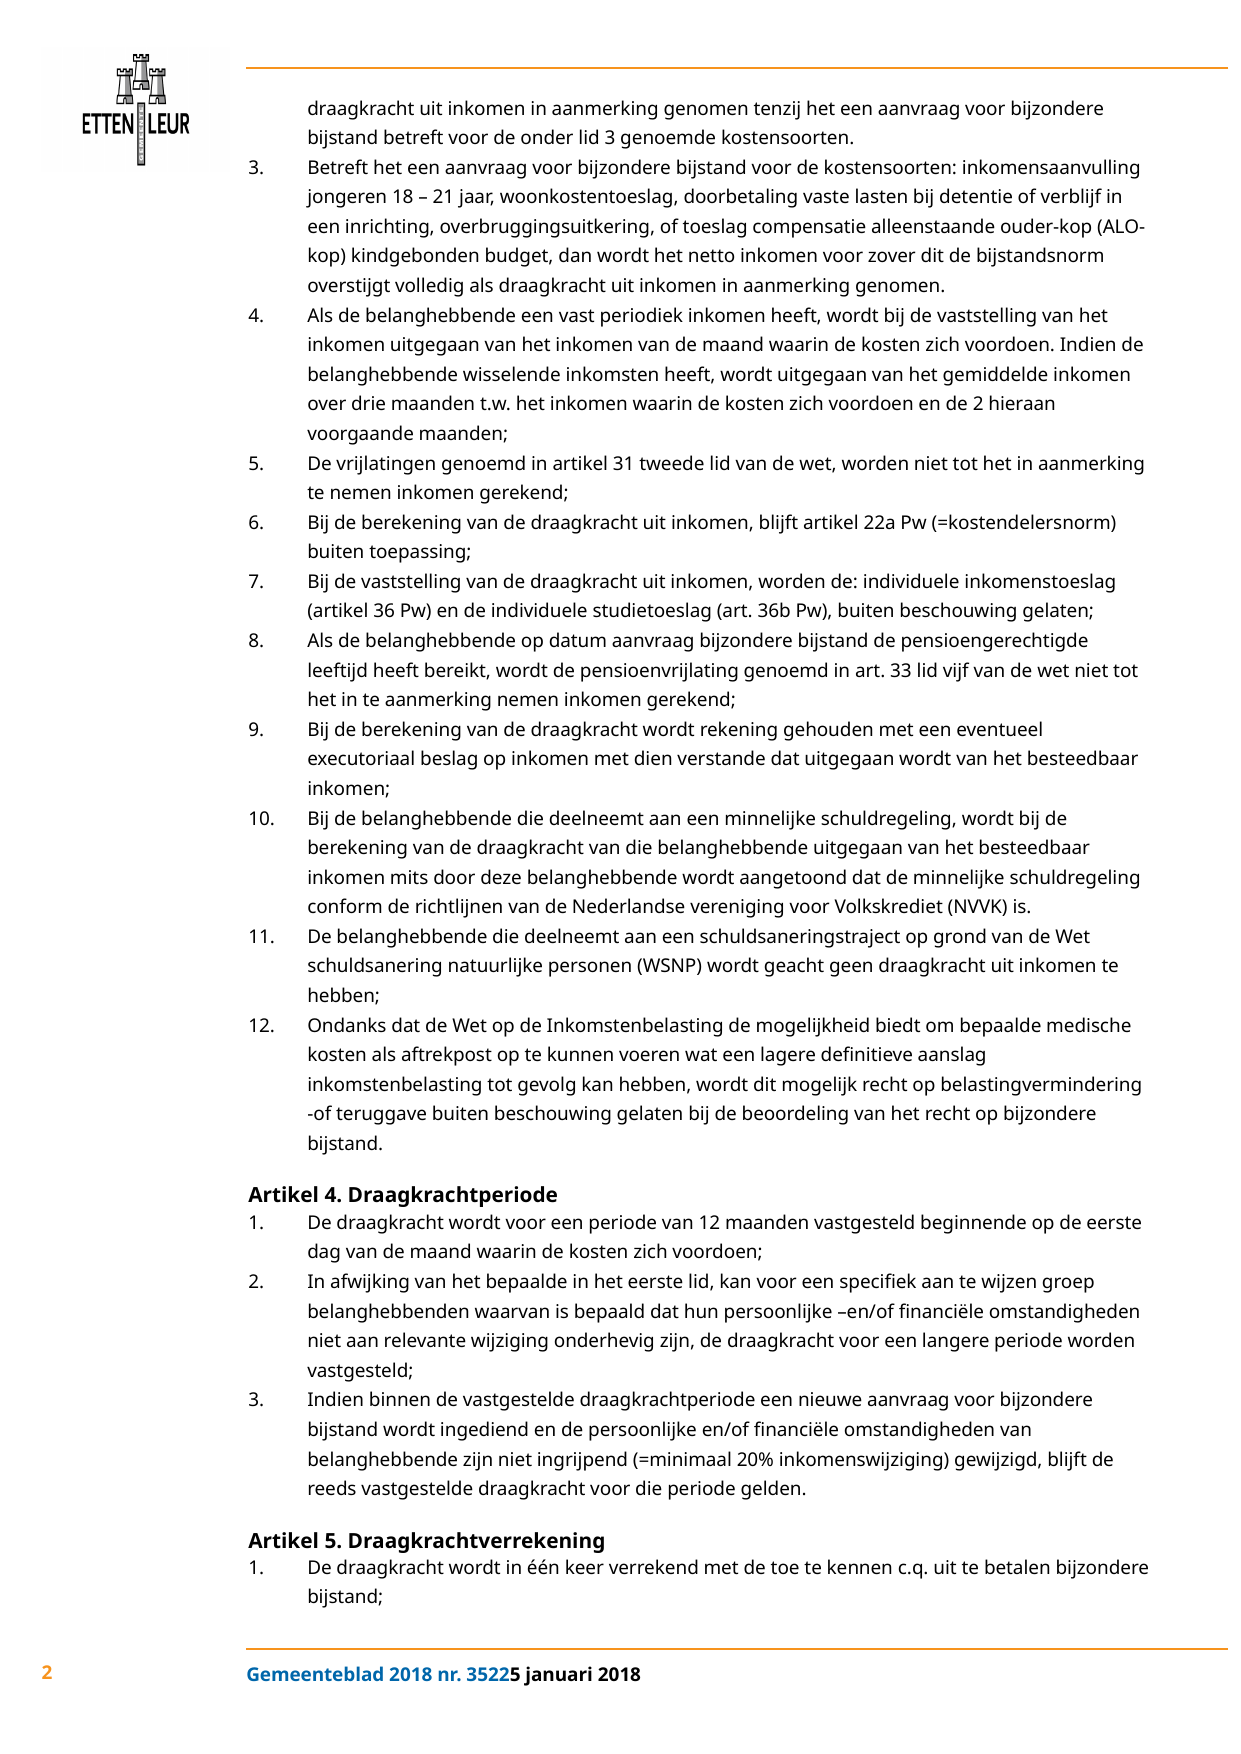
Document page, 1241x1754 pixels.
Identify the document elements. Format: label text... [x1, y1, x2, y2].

list Ondanks dat de Wet op de Inkomstenbelasting de mogelijkheid biedt om bepaalde medische kosten als aftrekpost op te kunnen voeren wat een lagere definitieve aanslag inkomstenbelasting tot gevolg kan hebben, wordt dit mogelijk recht op belastingvermindering -of teruggave buiten beschouwing gelaten bij de beoordeling van het recht op bijzondere bijstand. [248, 1012, 1152, 1156]
list De draagkracht wordt voor een periode van 12 maanden vastgesteld beginnende op de eerste dag van de maand waarin de kosten zich voordoen; [248, 1209, 1152, 1264]
list Als de belanghebbende op datum aanvraag bijzondere bijstand de pensioengerechtigde leeftijd heeft bereikt, wordt de pensioenvrijlating genoemd in art. 33 lid vijf van de wet niet tot het in te aanmerking nemen inkomen gerekend; [248, 627, 1152, 712]
list Betreft het een aanvraag voor bijzondere bijstand voor de kostensoorten: inkomensaanvulling jongeren 18 – 21 jaar, woonkostentoeslag, doorbetaling vaste lasten bij detentie of verblijf in een inrichting, overbruggingsuitkering, of toeslag compensatie alleenstaande ouder-kop (ALO-kop) kindgebonden budget, dan wordt het netto inkomen voor zover dit de bijstandsnorm overstijgt volledig als draagkracht uit inkomen in aanmerking genomen. [248, 154, 1152, 298]
text Artikel 4. Draagkrachtperiode [248, 1181, 1152, 1209]
list De draagkracht wordt in één keer verrekend met de toe te kennen c.q. uit te betalen bijzondere bijstand; [248, 1554, 1152, 1609]
list Bij de belanghebbende die deelneemt aan een minnelijke schuldregeling, wordt bij de berekening van de draagkracht van die belanghebbende uitgegaan van het besteedbaar inkomen mits door deze belanghebbende wordt aangetoond dat de minnelijke schuldregeling conform de richtlijnen van de Nederlandse vereniging voor Volkskrediet (NVVK) is. [248, 805, 1152, 919]
list draagkracht uit inkomen in aanmerking genomen tenzij het een aanvraag voor bijzondere bijstand betreft voor de onder lid 3 genoemde kostensoorten. [248, 95, 1152, 150]
picture [41, 47, 231, 172]
list Indien binnen de vastgestelde draagkrachtperiode een nieuwe aanvraag voor bijzondere bijstand wordt ingediend en de persoonlijke en/of financiële omstandigheden van belanghebbende zijn niet ingrijpend (=minimaal 20% inkomenswijziging) gewijzigd, blijft de reeds vastgestelde draagkracht voor die periode gelden. [248, 1387, 1152, 1501]
list Bij de berekening van de draagkracht uit inkomen, blijft artikel 22a Pw (=kostendelersnorm) buiten toepassing; [248, 509, 1152, 564]
list Bij de vaststelling van de draagkracht uit inkomen, worden de: individuele inkomenstoeslag (artikel 36 Pw) en de individuele studietoeslag (art. 36b Pw), buiten beschouwing gelaten; [248, 568, 1152, 623]
list Bij de berekening van de draagkracht wordt rekening gehouden met een eventueel executoriaal beslag op inkomen met dien verstande dat uitgegaan wordt van het besteedbaar inkomen; [248, 716, 1152, 801]
list De vrijlatingen genoemd in artikel 31 tweede lid van de wet, worden niet tot het in aanmerking te nemen inkomen gerekend; [248, 450, 1152, 505]
list In afwijking van het bepaalde in het eerste lid, kan voor een specifiek aan te wijzen groep belanghebbenden waarvan is bepaald dat hun persoonlijke –en/of financiële omstandigheden niet aan relevante wijziging onderhevig zijn, de draagkracht voor een langere periode worden vastgesteld; [248, 1268, 1152, 1383]
list De belanghebbende die deelneemt aan een schuldsaneringstraject op grond van de Wet schuldsanering natuurlijke personen (WSNP) wordt geacht geen draagkracht uit inkomen te hebben; [248, 923, 1152, 1008]
list Als de belanghebbende een vast periodiek inkomen heeft, wordt bij de vaststelling van het inkomen uitgegaan van het inkomen van de maand waarin de kosten zich voordoen. Indien de belanghebbende wisselende inkomsten heeft, wordt uitgegaan van het gemiddelde inkomen over drie maanden t.w. het inkomen waarin de kosten zich voordoen en de 2 hieraan voorgaande maanden; [248, 302, 1152, 446]
text Artikel 5. Draagkrachtverrekening [248, 1526, 1152, 1554]
